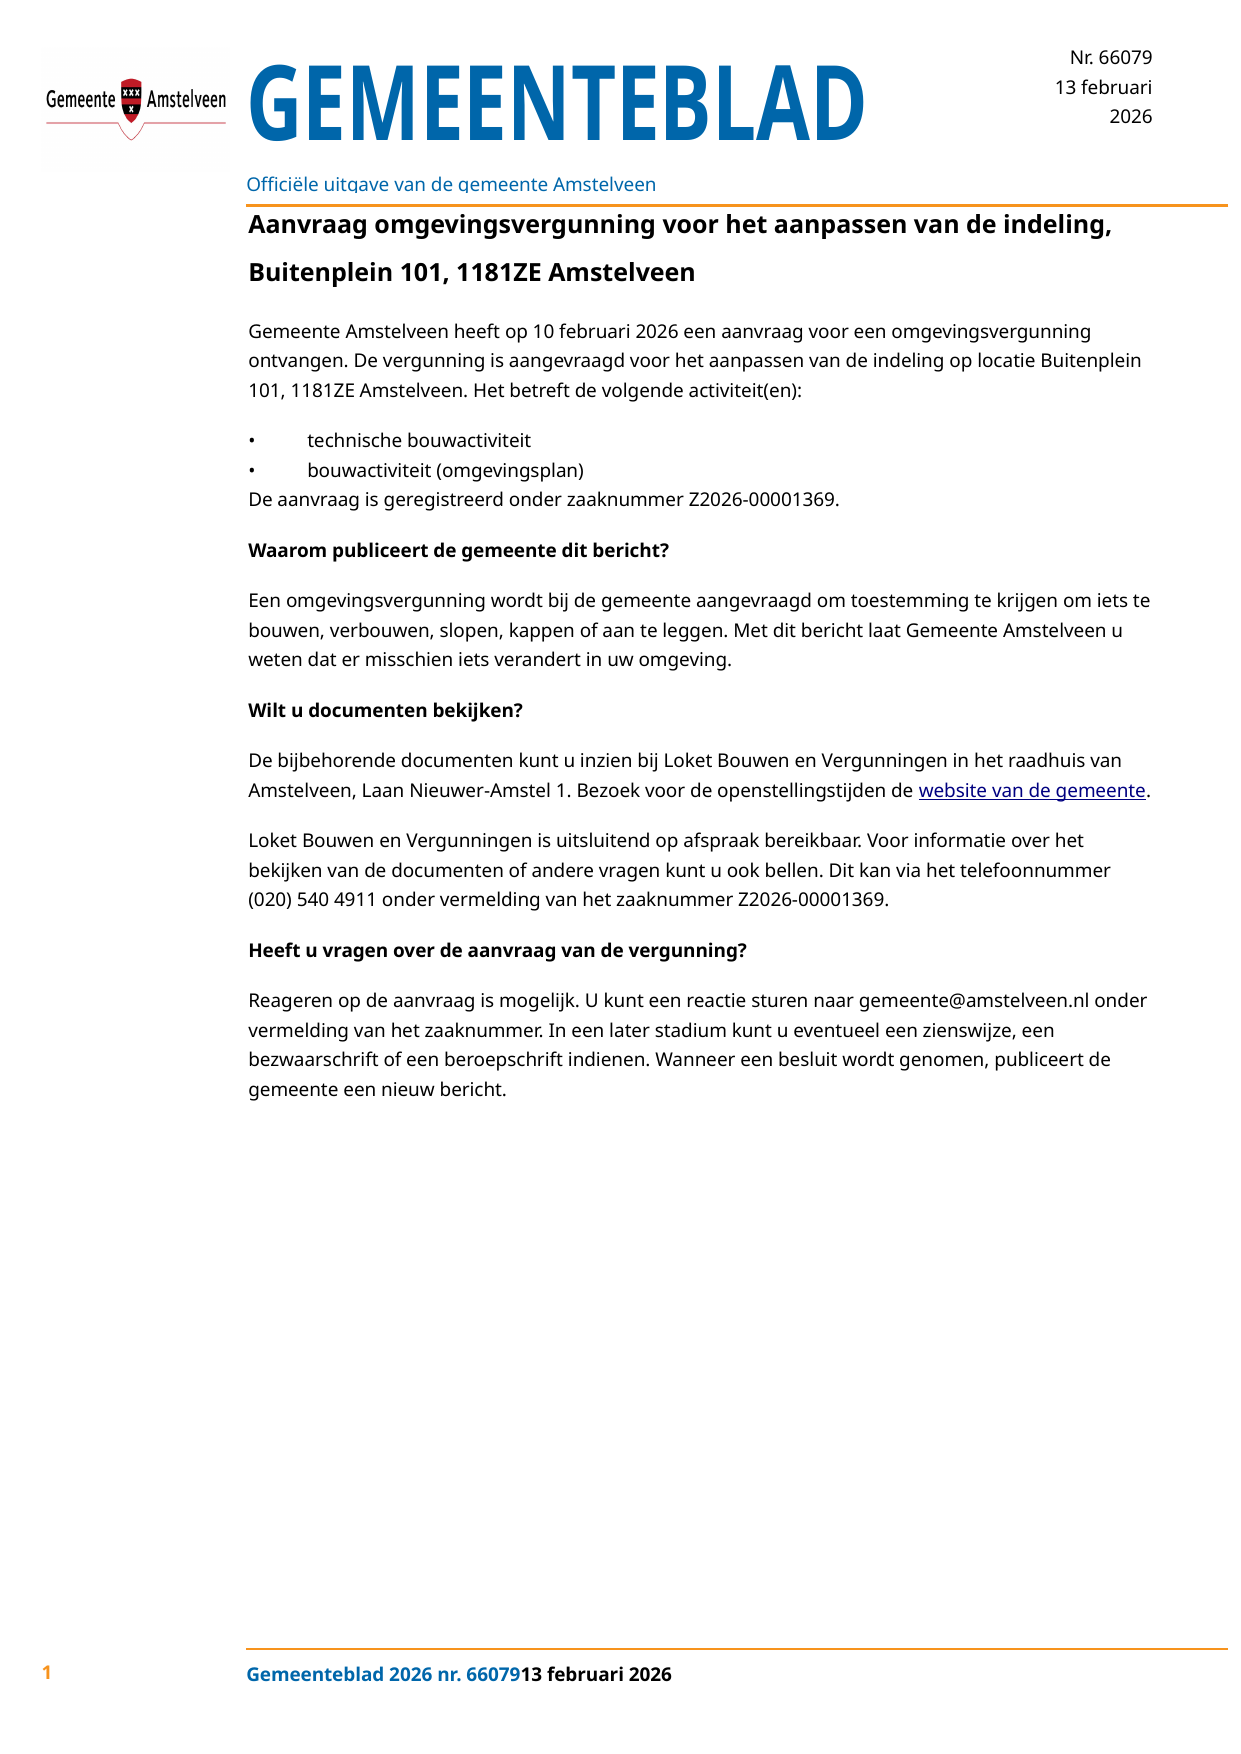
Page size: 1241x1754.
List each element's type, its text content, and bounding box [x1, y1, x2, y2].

text De aanvraag is geregistreerd onder zaaknummer Z2026-00001369. [248, 487, 1152, 512]
text Reageren op de aanvraag is mogelijk. U kunt een reactie sturen naar gemeente@amstelveen.nl onder vermelding van het zaaknummer. In een later stadium kunt u eventueel een zienswijze, een bezwaarschrift of een beroepschrift indienen. Wanneer een besluit wordt genomen, publiceert de gemeente een nieuw bericht. [248, 987, 1152, 1102]
list bouwactiviteit (omgevingsplan) [248, 457, 1152, 483]
text De bijbehorende documenten kunt u inzien bij Loket Bouwen en Vergunningen in het raadhuis van Amstelveen, Laan Nieuwer-Amstel 1. Bezoek voor de openstellingstijden de website van de gemeente. [248, 747, 1152, 803]
text Loket Bouwen en Vergunningen is uitsluitend op afspraak bereikbaar. Voor informatie over het bekijken van de documenten of andere vragen kunt u ook bellen. Dit kan via het telefoonnummer (020) 540 4911 onder vermelding van het zaaknummer Z2026-00001369. [248, 827, 1152, 912]
text Aanvraag omgevingsvergunning voor het aanpassen van de indeling, Buitenplein 101, 1181ZE Amstelveen [248, 207, 1152, 288]
text Heeft u vragen over de aanvraag van de vergunning? [248, 937, 1152, 963]
text Een omgevingsvergunning wordt bij de gemeente aangevraagd om toestemming te krijgen om iets te bouwen, verbouwen, slopen, kappen of aan te leggen. Met dit bericht laat Gemeente Amstelveen u weten dat er misschien iets verandert in uw omgeving. [248, 587, 1152, 672]
text Wilt u documenten bekijken? [248, 697, 1152, 723]
list technische bouwactiviteit [248, 427, 1152, 453]
text Gemeente Amstelveen heeft op 10 februari 2026 een aanvraag voor een omgevingsvergunning ontvangen. De vergunning is aangevraagd voor het aanpassen van de indeling op locatie Buitenplein 101, 1181ZE Amstelveen. Het betreft de volgende activiteit(en): [248, 318, 1152, 403]
picture [41, 47, 231, 172]
text Waarom publiceert de gemeente dit bericht? [248, 537, 1152, 563]
